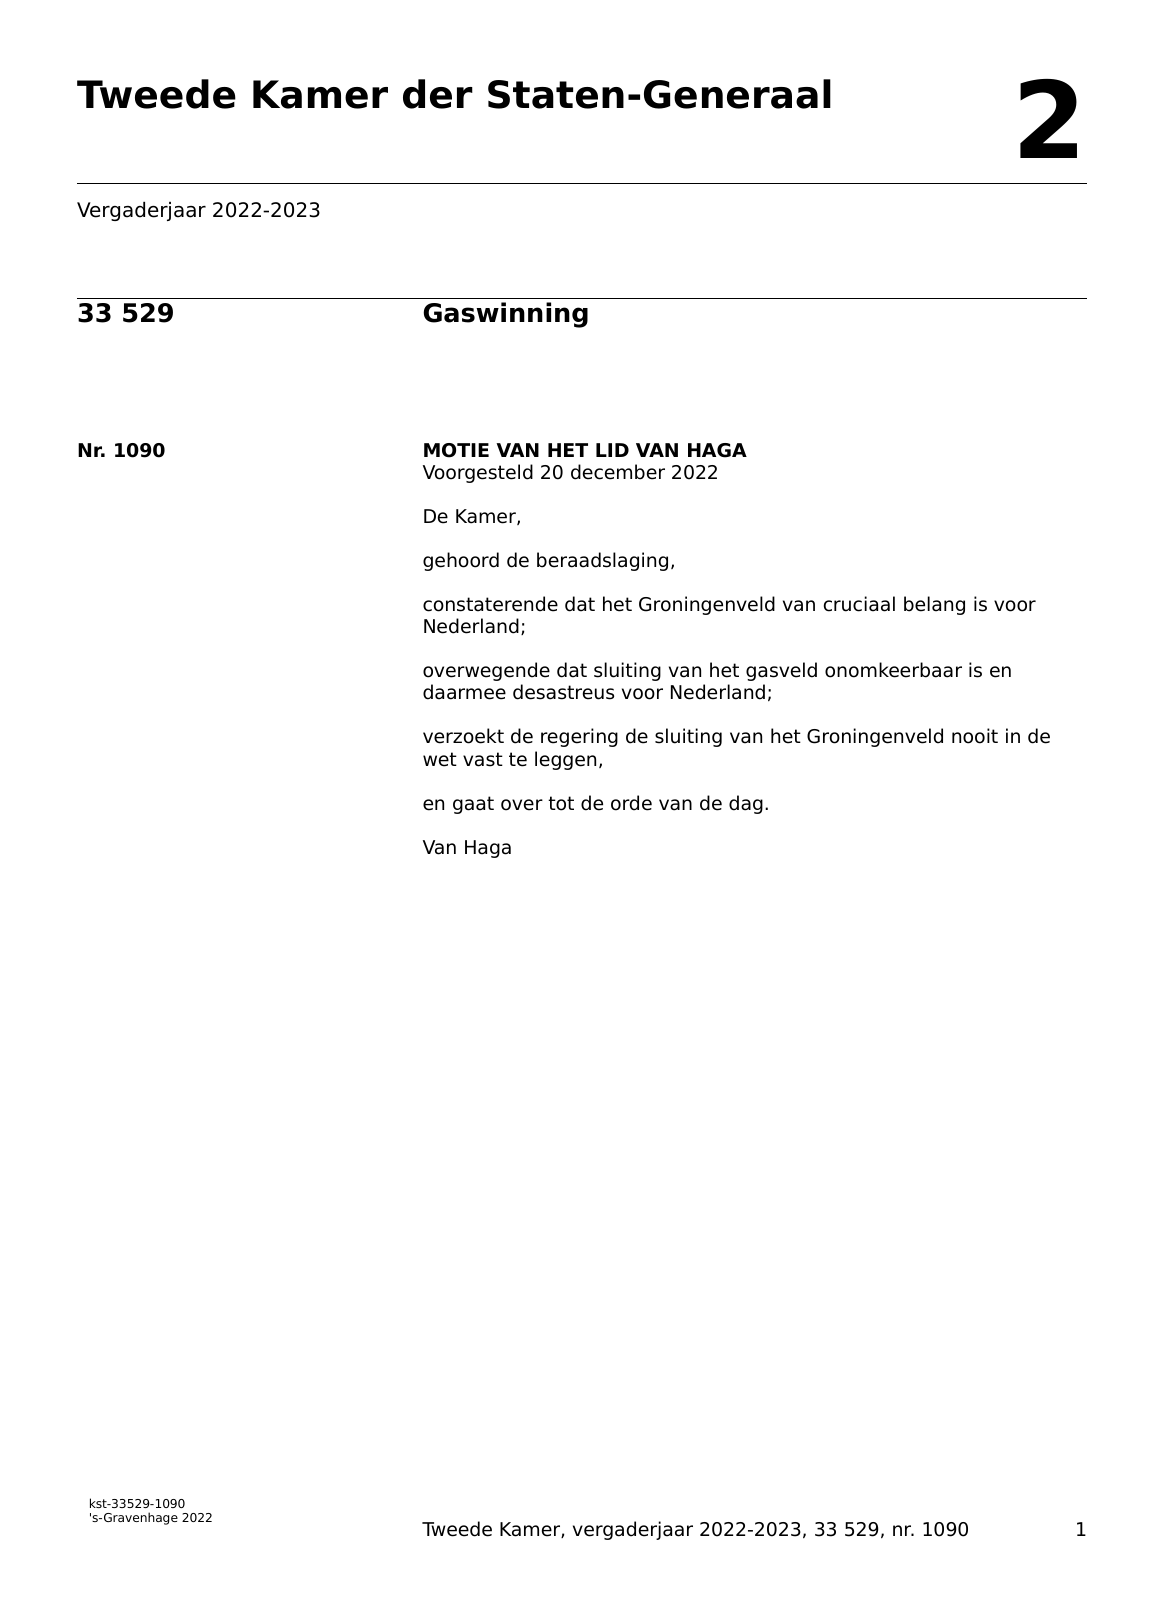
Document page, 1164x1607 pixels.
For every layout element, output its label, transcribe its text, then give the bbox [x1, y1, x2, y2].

text Van Haga [422, 837, 1087, 859]
text en gaat over tot de orde van de dag. [422, 793, 1087, 814]
subtitle 33 529 Gaswinning [77, 299, 1087, 329]
text overwegende dat sluiting van het gasveld onomkeerbaar is en daarmee desastreus voor Nederland; [422, 660, 1087, 704]
text kst-33529-1090 [88, 1497, 323, 1511]
text Voorgesteld 20 december 2022 [422, 462, 1087, 484]
subtitle Nr. 1090 MOTIE VAN HET LID VAN HAGA [77, 440, 1087, 462]
table_header 2 [886, 59, 1087, 183]
text verzoekt de regering de sluiting van het Groningenveld nooit in de wet vast te leggen, [422, 726, 1087, 770]
text gehoord de beraadslaging, [422, 550, 1087, 572]
text 's-Gravenhage 2022 [88, 1511, 323, 1525]
text De Kamer, [422, 506, 1087, 528]
table_cell Vergaderjaar 2022-2023 [77, 184, 1087, 298]
text constaterende dat het Groningenveld van cruciaal belang is voor Nederland; [422, 594, 1087, 638]
table_header Tweede Kamer der Staten-Generaal [77, 59, 886, 183]
